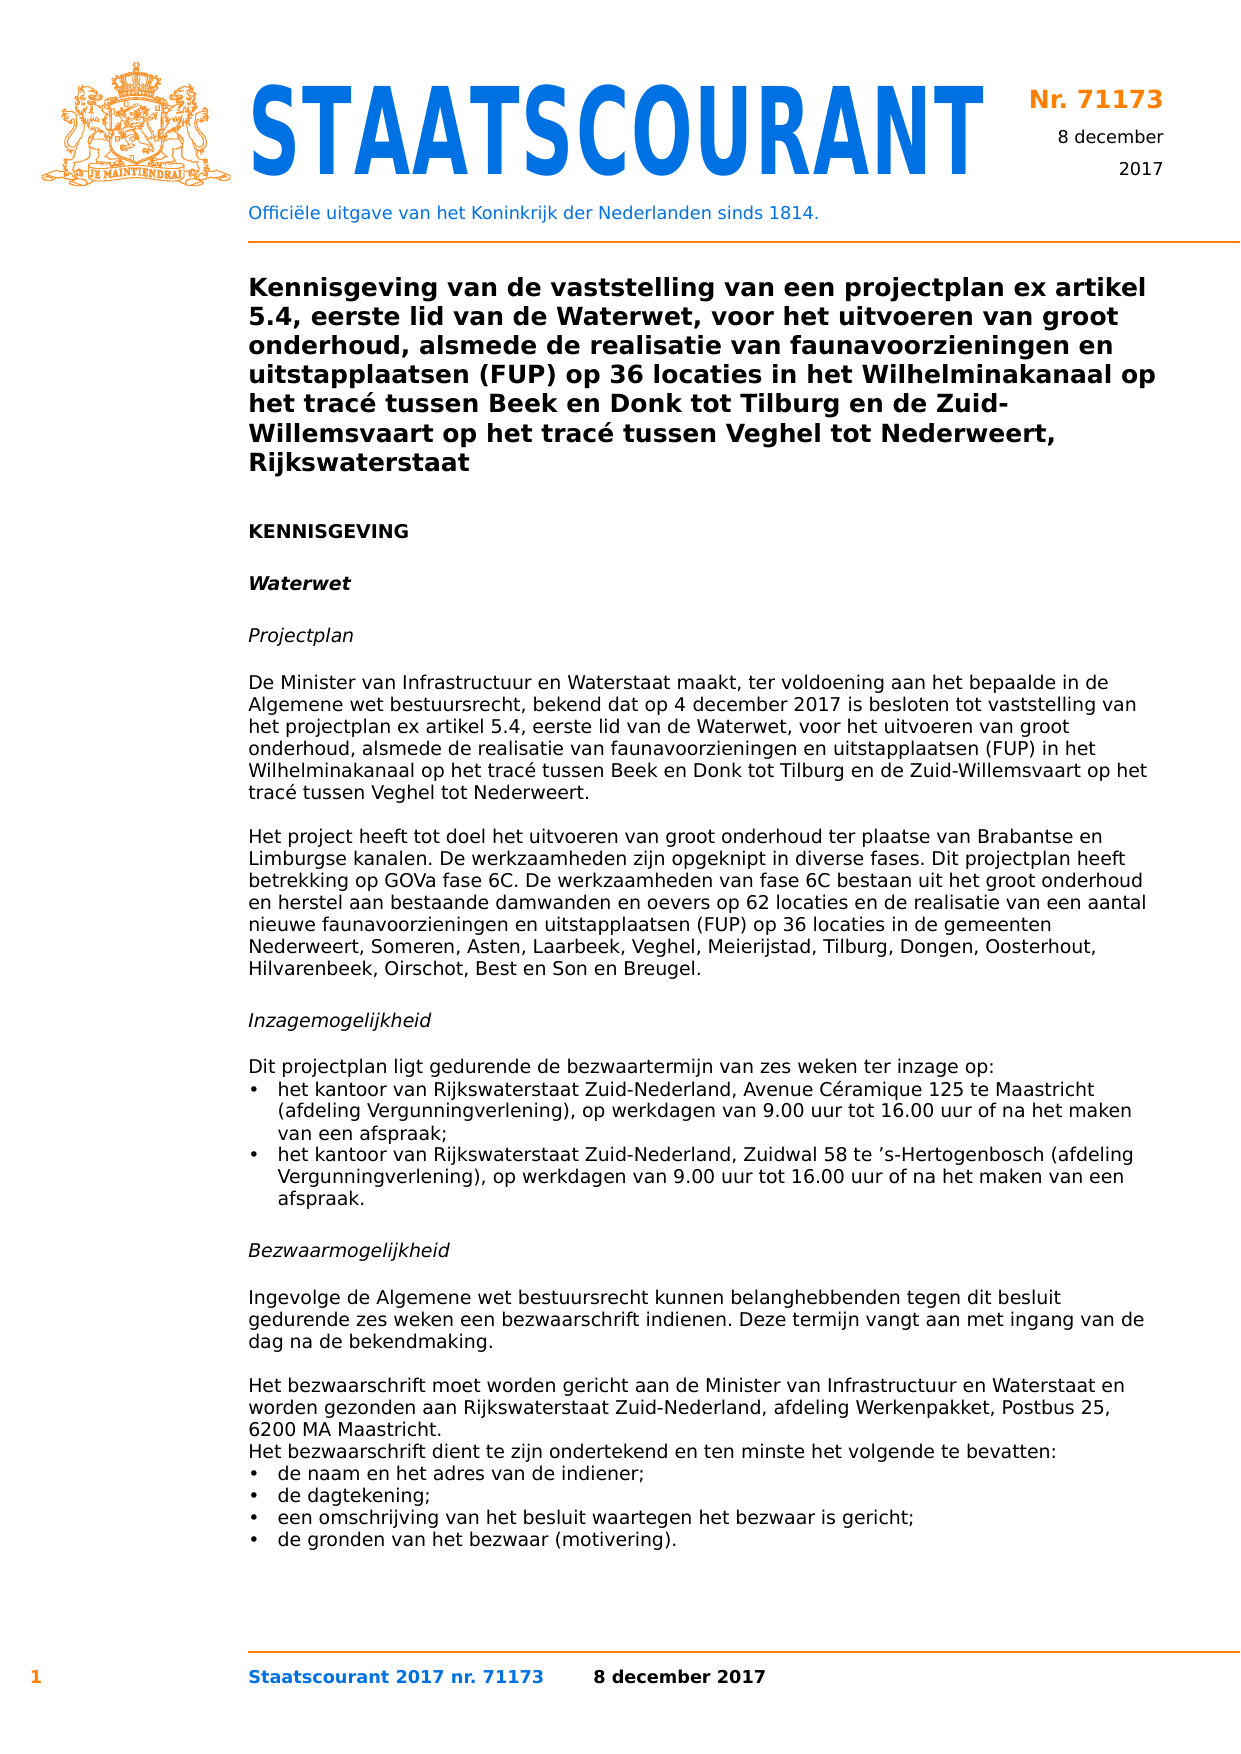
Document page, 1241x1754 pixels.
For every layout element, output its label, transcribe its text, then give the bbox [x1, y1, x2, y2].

text De Minister van Infrastructuur en Waterstaat maakt, ter voldoening aan het bepaalde in de Algemene wet bestuursrecht, bekend dat op 4 december 2017 is besloten tot vaststelling van het projectplan ex artikel 5.4, eerste lid van de Waterwet, voor het uitvoeren van groot onderhoud, alsmede de realisatie van faunavoorzieningen en uitstapplaatsen (FUP) in het Wilhelminakanaal op het tracé tussen Beek en Donk tot Tilburg en de Zuid-Willemsvaart op het tracé tussen Veghel tot Nederweert. [248, 672, 1163, 804]
subtitle Waterwet [248, 573, 1163, 595]
table_header Nr. 71173 [998, 62, 1240, 121]
table_header STAATSCOURANT [248, 62, 998, 203]
text • het kantoor van Rijkswaterstaat Zuid-Nederland, Zuidwal 58 te ’s-Hertogenbosch (afdeling Vergunningverlening), op werkdagen van 9.00 uur tot 16.00 uur of na het maken van een afspraak. [248, 1144, 1163, 1210]
subtitle Projectplan [248, 625, 1163, 647]
subtitle Kennisgeving van de vaststelling van een projectplan ex artikel 5.4, eerste lid van de Waterwet, voor het uitvoeren van groot onderhoud, alsmede de realisatie van faunavoorzieningen en uitstapplaatsen (FUP) op 36 locaties in het Wilhelminakanaal op het tracé tussen Beek en Donk tot Tilburg en de Zuid-Willemsvaart op het tracé tussen Veghel tot Nederweert, Rijkswaterstaat [248, 273, 1163, 477]
text Dit projectplan ligt gedurende de bezwaartermijn van zes weken ter inzage op: [248, 1056, 1163, 1078]
text • de naam en het adres van de indiener; [248, 1463, 1163, 1485]
subtitle Inzagemogelijkheid [248, 1009, 1163, 1031]
text • de gronden van het bezwaar (motivering). [248, 1529, 1163, 1551]
text Het project heeft tot doel het uitvoeren van groot onderhoud ter plaatse van Brabantse en Limburgse kanalen. De werkzaamheden zijn opgeknipt in diverse fases. Dit projectplan heeft betrekking op GOVa fase 6C. De werkzaamheden van fase 6C bestaan uit het groot onderhoud en herstel aan bestaande damwanden en oevers op 62 locaties en de realisatie van een aantal nieuwe faunavoorzieningen en uitstapplaatsen (FUP) op 36 locaties in de gemeenten Nederweert, Someren, Asten, Laarbeek, Veghel, Meierijstad, Tilburg, Dongen, Oosterhout, Hilvarenbeek, Oirschot, Best en Son en Breugel. [248, 826, 1163, 979]
table_cell 8 december [998, 121, 1240, 153]
table_cell Officiële uitgave van het Koninkrijk der Nederlanden sinds 1814. [248, 203, 1240, 241]
subtitle Bezwaarmogelijkheid [248, 1240, 1163, 1262]
table_header [25, 62, 248, 241]
text • het kantoor van Rijkswaterstaat Zuid-Nederland, Avenue Céramique 125 te Maastricht (afdeling Vergunningverlening), op werkdagen van 9.00 uur tot 16.00 uur of na het maken van een afspraak; [248, 1078, 1163, 1144]
picture [41, 62, 231, 186]
text Het bezwaarschrift dient te zijn ondertekend en ten minste het volgende te bevatten: [248, 1441, 1163, 1463]
text Ingevolge de Algemene wet bestuursrecht kunnen belanghebbenden tegen dit besluit gedurende zes weken een bezwaarschrift indienen. Deze termijn vangt aan met ingang van de dag na de bekendmaking. [248, 1287, 1163, 1353]
subtitle KENNISGEVING [248, 521, 1163, 543]
text • een omschrijving van het besluit waartegen het bezwaar is gericht; [248, 1507, 1163, 1529]
text • de dagtekening; [248, 1485, 1163, 1507]
text Het bezwaarschrift moet worden gericht aan de Minister van Infrastructuur en Waterstaat en worden gezonden aan Rijkswaterstaat Zuid-Nederland, afdeling Werkenpakket, Postbus 25, 6200 MA Maastricht. [248, 1375, 1163, 1441]
table_cell 2017 [998, 153, 1240, 203]
